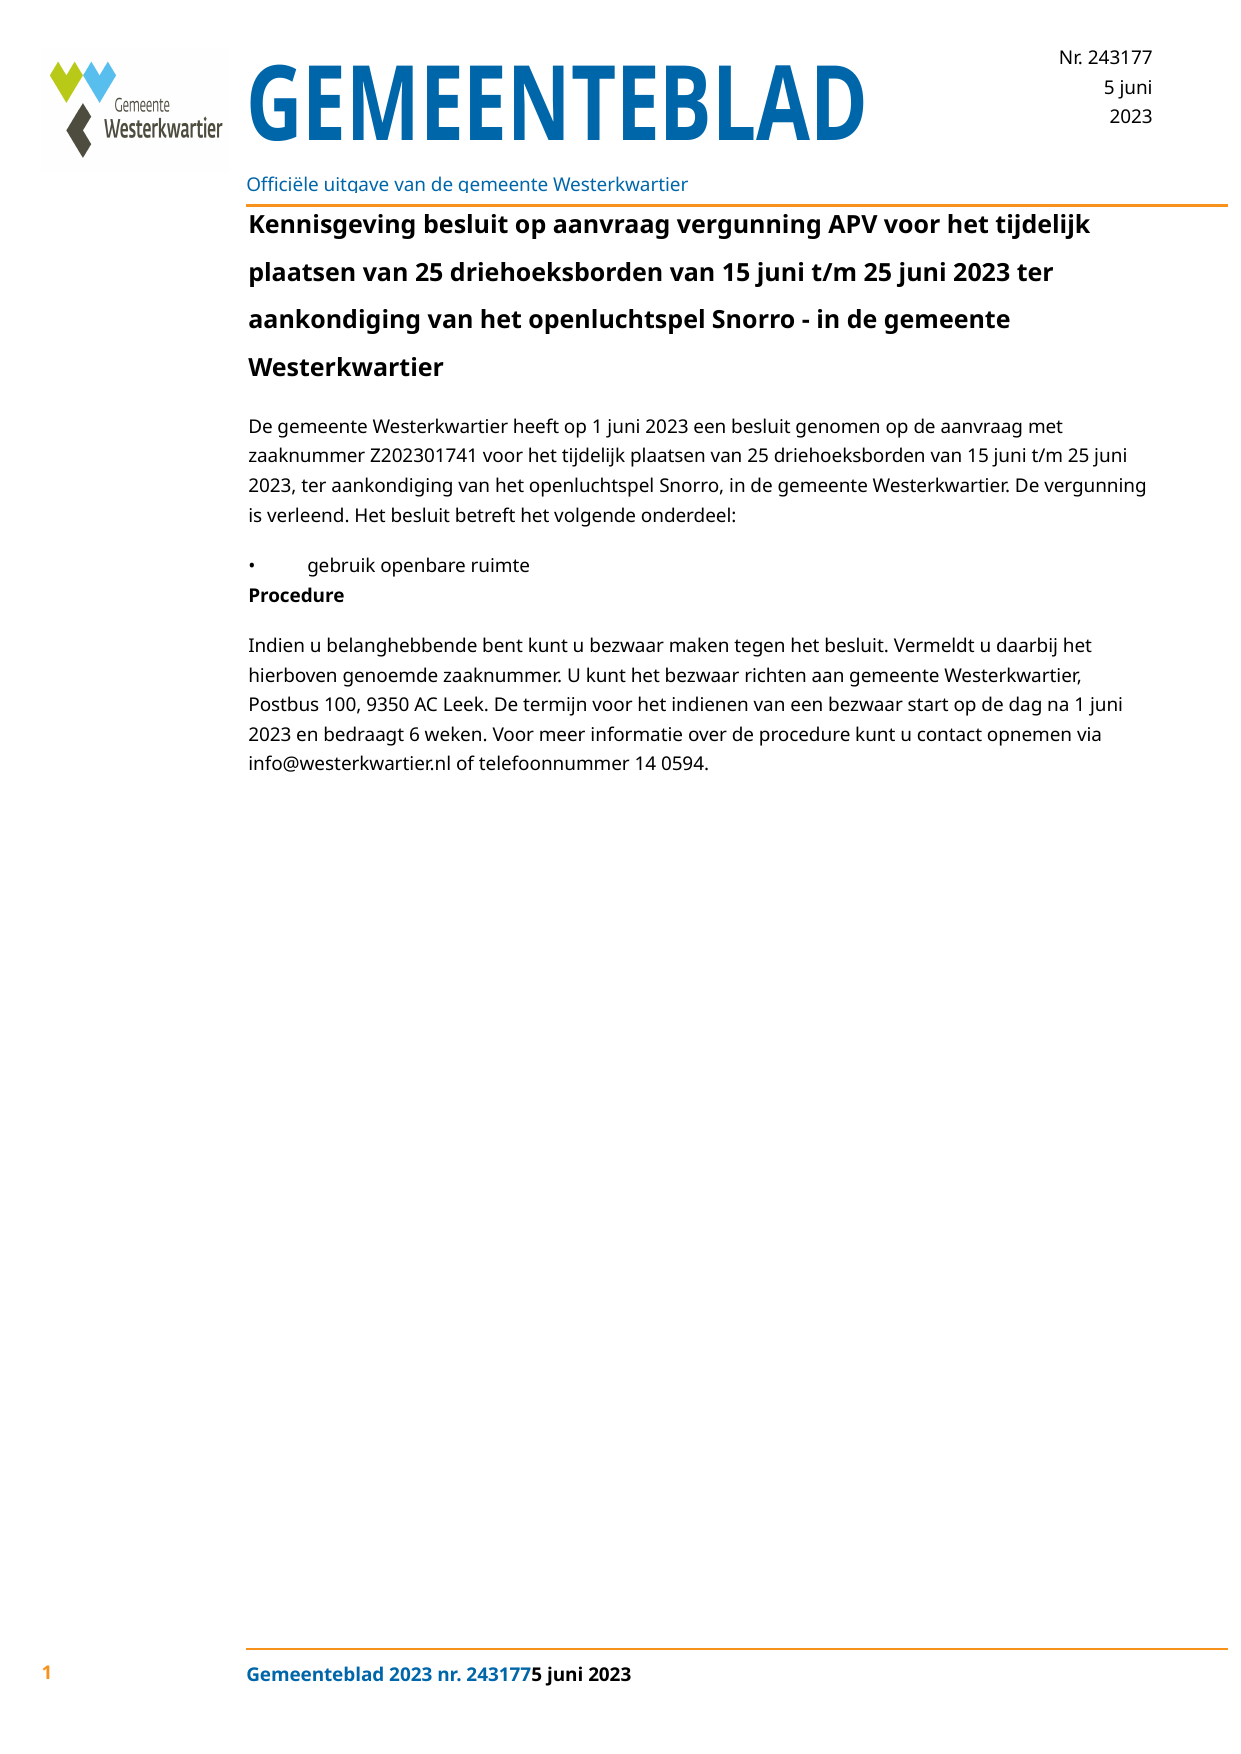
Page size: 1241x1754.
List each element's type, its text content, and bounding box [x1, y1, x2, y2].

text Indien u belanghebbende bent kunt u bezwaar maken tegen het besluit. Vermeldt u daarbij het hierboven genoemde zaaknummer. U kunt het bezwaar richten aan gemeente Westerkwartier, Postbus 100, 9350 AC Leek. De termijn voor het indienen van een bezwaar start op de dag na 1 juni 2023 en bedraagt 6 weken. Voor meer informatie over de procedure kunt u contact opnemen via info@westerkwartier.nl of telefoonnummer 14 0594. [248, 632, 1152, 776]
text Procedure [248, 582, 1152, 608]
text Kennisgeving besluit op aanvraag vergunning APV voor het tijdelijk plaatsen van 25 driehoeksborden van 15 juni t/m 25 juni 2023 ter aankondiging van het openluchtspel Snorro - in de gemeente Westerkwartier [248, 207, 1152, 384]
text De gemeente Westerkwartier heeft op 1 juni 2023 een besluit genomen op de aanvraag met zaaknummer Z202301741 voor het tijdelijk plaatsen van 25 driehoeksborden van 15 juni t/m 25 juni 2023, ter aankondiging van het openluchtspel Snorro, in de gemeente Westerkwartier. De vergunning is verleend. Het besluit betreft het volgende onderdeel: [248, 413, 1152, 528]
picture [41, 47, 231, 172]
list gebruik openbare ruimte [248, 552, 1152, 578]
